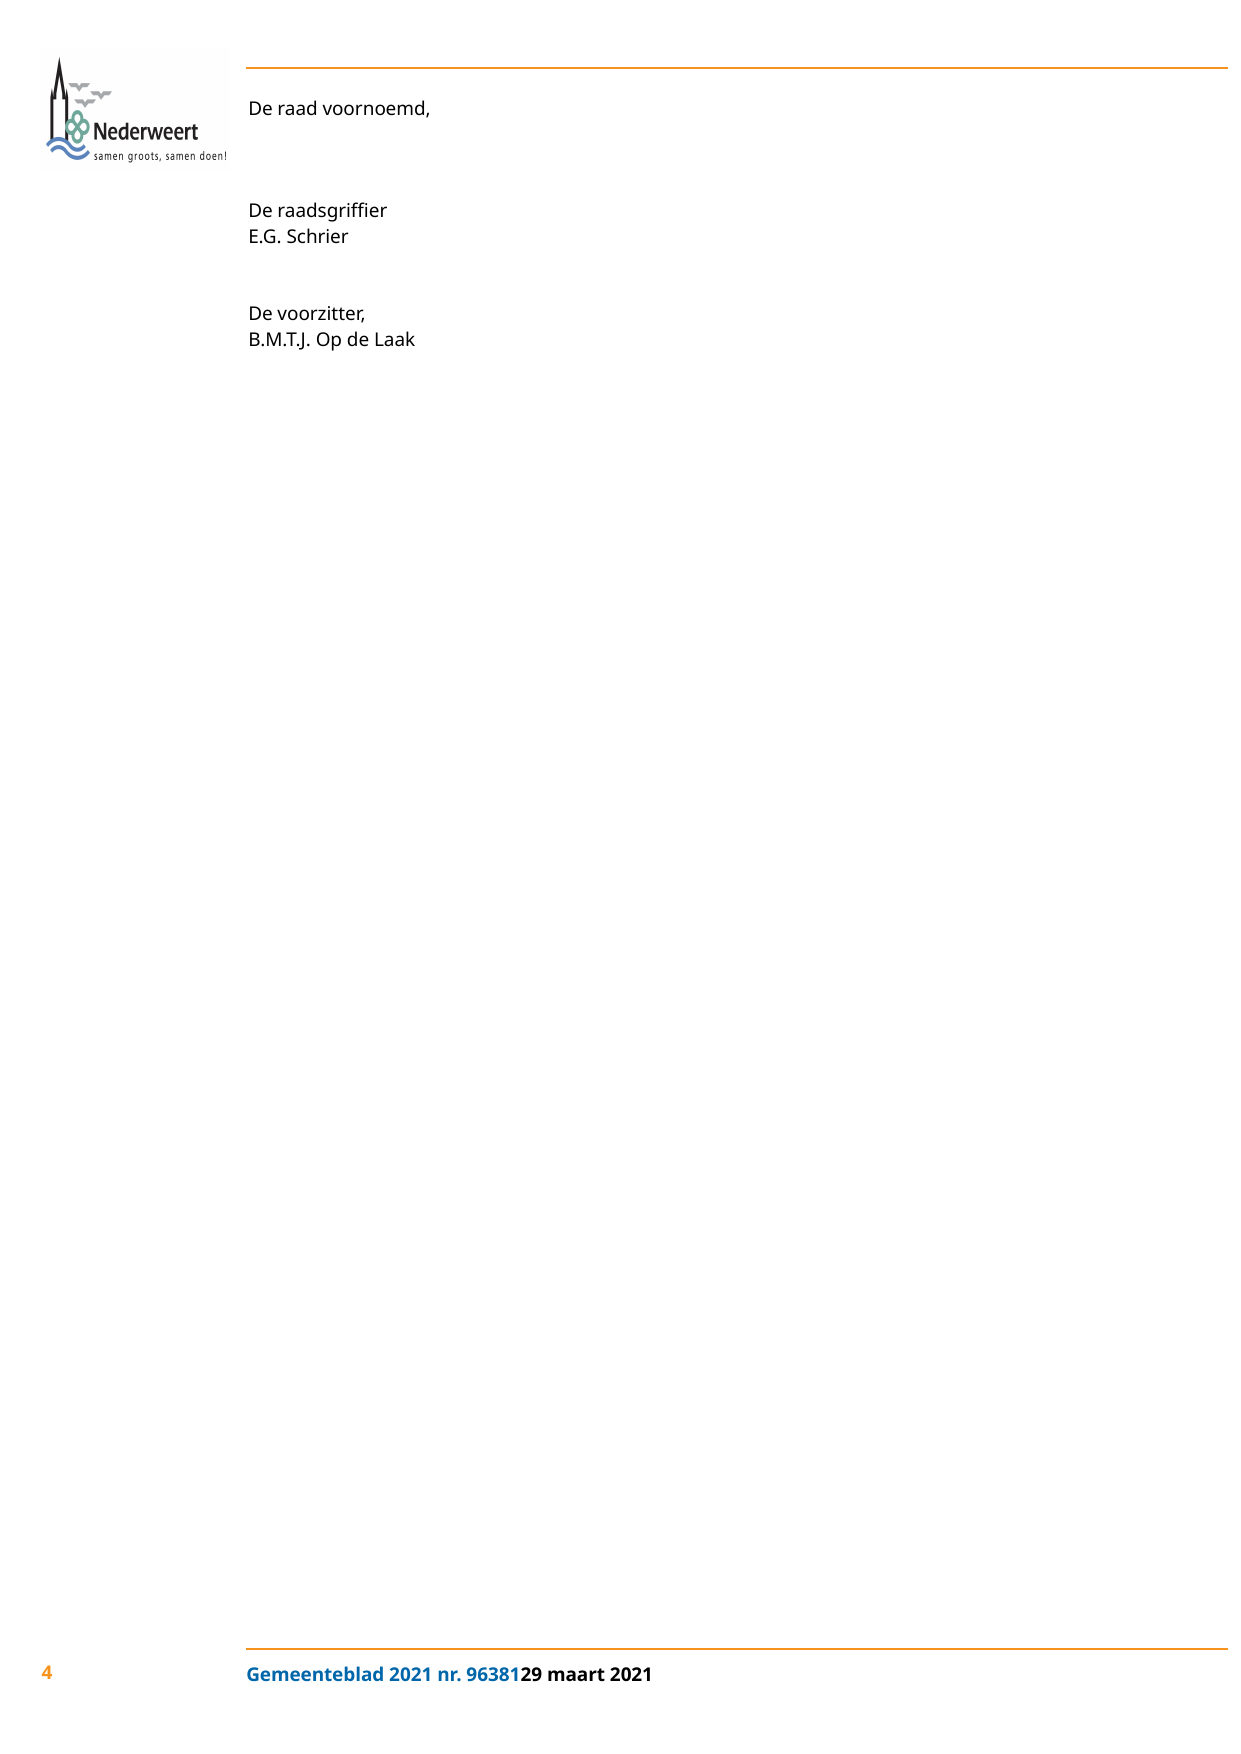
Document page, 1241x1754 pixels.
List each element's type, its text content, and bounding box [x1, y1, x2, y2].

text E.G. Schrier [248, 223, 1152, 249]
text De raad voornoemd, [248, 95, 1152, 121]
text B.M.T.J. Op de Laak [248, 326, 1152, 352]
text De raadsgriffier [248, 198, 1152, 223]
picture [41, 47, 231, 172]
text De voorzitter, [248, 301, 1152, 326]
